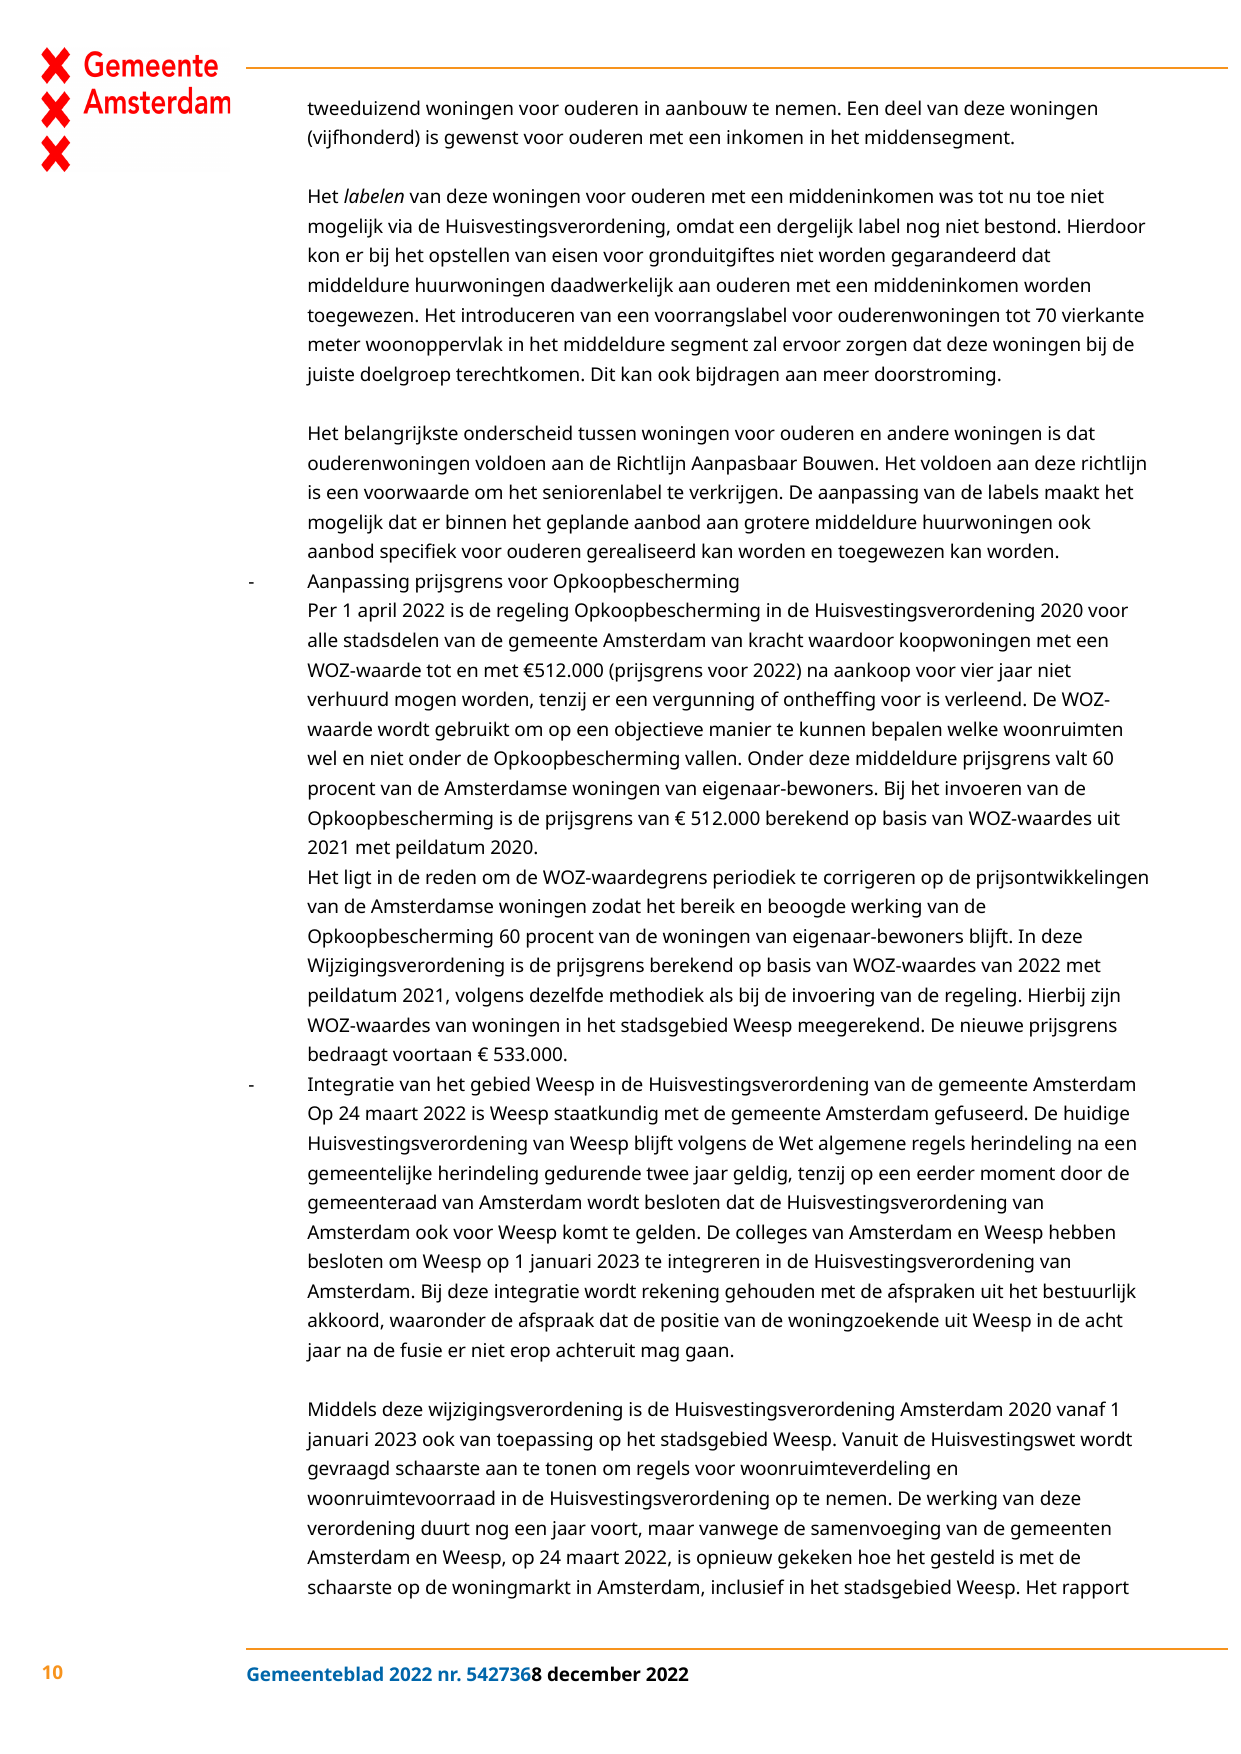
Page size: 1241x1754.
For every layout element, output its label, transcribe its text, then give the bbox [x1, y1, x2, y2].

list Op 24 maart 2022 is Weesp staatkundig met de gemeente Amsterdam gefuseerd. De huidige Huisvestingsverordening van Weesp blijft volgens de Wet algemene regels herindeling na een gemeentelijke herindeling gedurende twee jaar geldig, tenzij op een eerder moment door de gemeenteraad van Amsterdam wordt besloten dat de Huisvestingsverordening van Amsterdam ook voor Weesp komt te gelden. De colleges van Amsterdam en Weesp hebben besloten om Weesp op 1 januari 2023 te integreren in de Huisvestingsverordening van Amsterdam. Bij deze integratie wordt rekening gehouden met de afspraken uit het bestuurlijk akkoord, waaronder de afspraak dat de positie van de woningzoekende uit Weesp in de acht jaar na de fusie er niet erop achteruit mag gaan. [248, 1101, 1152, 1363]
list Integratie van het gebied Weesp in de Huisvestingsverordening van de gemeente Amsterdam [248, 1071, 1152, 1097]
picture [41, 47, 231, 172]
list Per 1 april 2022 is de regeling Opkoopbescherming in de Huisvestingsverordening 2020 voor alle stadsdelen van de gemeente Amsterdam van kracht waardoor koopwoningen met een WOZ-waarde tot en met €512.000 (prijsgrens voor 2022) na aankoop voor vier jaar niet verhuurd mogen worden, tenzij er een vergunning of ontheffing voor is verleend. De WOZ-waarde wordt gebruikt om op een objectieve manier te kunnen bepalen welke woonruimten wel en niet onder de Opkoopbescherming vallen. Onder deze middeldure prijsgrens valt 60 procent van de Amsterdamse woningen van eigenaar-bewoners. Bij het invoeren van de Opkoopbescherming is de prijsgrens van € 512.000 berekend op basis van WOZ-waardes uit 2021 met peildatum 2020. [248, 598, 1152, 860]
list Middels deze wijzigingsverordening is de Huisvestingsverordening Amsterdam 2020 vanaf 1 januari 2023 ook van toepassing op het stadsgebied Weesp. Vanuit de Huisvestingswet wordt gevraagd schaarste aan te tonen om regels voor woonruimteverdeling en woonruimtevoorraad in de Huisvestingsverordening op te nemen. De werking van deze verordening duurt nog een jaar voort, maar vanwege de samenvoeging van de gemeenten Amsterdam en Weesp, op 24 maart 2022, is opnieuw gekeken hoe het gesteld is met de schaarste op de woningmarkt in Amsterdam, inclusief in het stadsgebied Weesp. Het rapport [248, 1396, 1152, 1600]
list Het labelen van deze woningen voor ouderen met een middeninkomen was tot nu toe niet mogelijk via de Huisvestingsverordening, omdat een dergelijk label nog niet bestond. Hierdoor kon er bij het opstellen van eisen voor gronduitgiftes niet worden gegarandeerd dat middeldure huurwoningen daadwerkelijk aan ouderen met een middeninkomen worden toegewezen. Het introduceren van een voorrangslabel voor ouderenwoningen tot 70 vierkante meter woonoppervlak in het middeldure segment zal ervoor zorgen dat deze woningen bij de juiste doelgroep terechtkomen. Dit kan ook bijdragen aan meer doorstroming. [248, 183, 1152, 387]
list Aanpassing prijsgrens voor Opkoopbescherming [248, 568, 1152, 594]
list Het belangrijkste onderscheid tussen woningen voor ouderen en andere woningen is dat ouderenwoningen voldoen aan de Richtlijn Aanpasbaar Bouwen. Het voldoen aan deze richtlijn is een voorwaarde om het seniorenlabel te verkrijgen. De aanpassing van de labels maakt het mogelijk dat er binnen het geplande aanbod aan grotere middeldure huurwoningen ook aanbod specifiek voor ouderen gerealiseerd kan worden en toegewezen kan worden. [248, 420, 1152, 564]
list tweeduizend woningen voor ouderen in aanbouw te nemen. Een deel van deze woningen (vijfhonderd) is gewenst voor ouderen met een inkomen in het middensegment. [248, 95, 1152, 150]
list Het ligt in de reden om de WOZ-waardegrens periodiek te corrigeren op de prijsontwikkelingen van de Amsterdamse woningen zodat het bereik en beoogde werking van de Opkoopbescherming 60 procent van de woningen van eigenaar-bewoners blijft. In deze Wijzigingsverordening is de prijsgrens berekend op basis van WOZ-waardes van 2022 met peildatum 2021, volgens dezelfde methodiek als bij de invoering van de regeling. Hierbij zijn WOZ-waardes van woningen in het stadsgebied Weesp meegerekend. De nieuwe prijsgrens bedraagt voortaan € 533.000. [248, 864, 1152, 1067]
